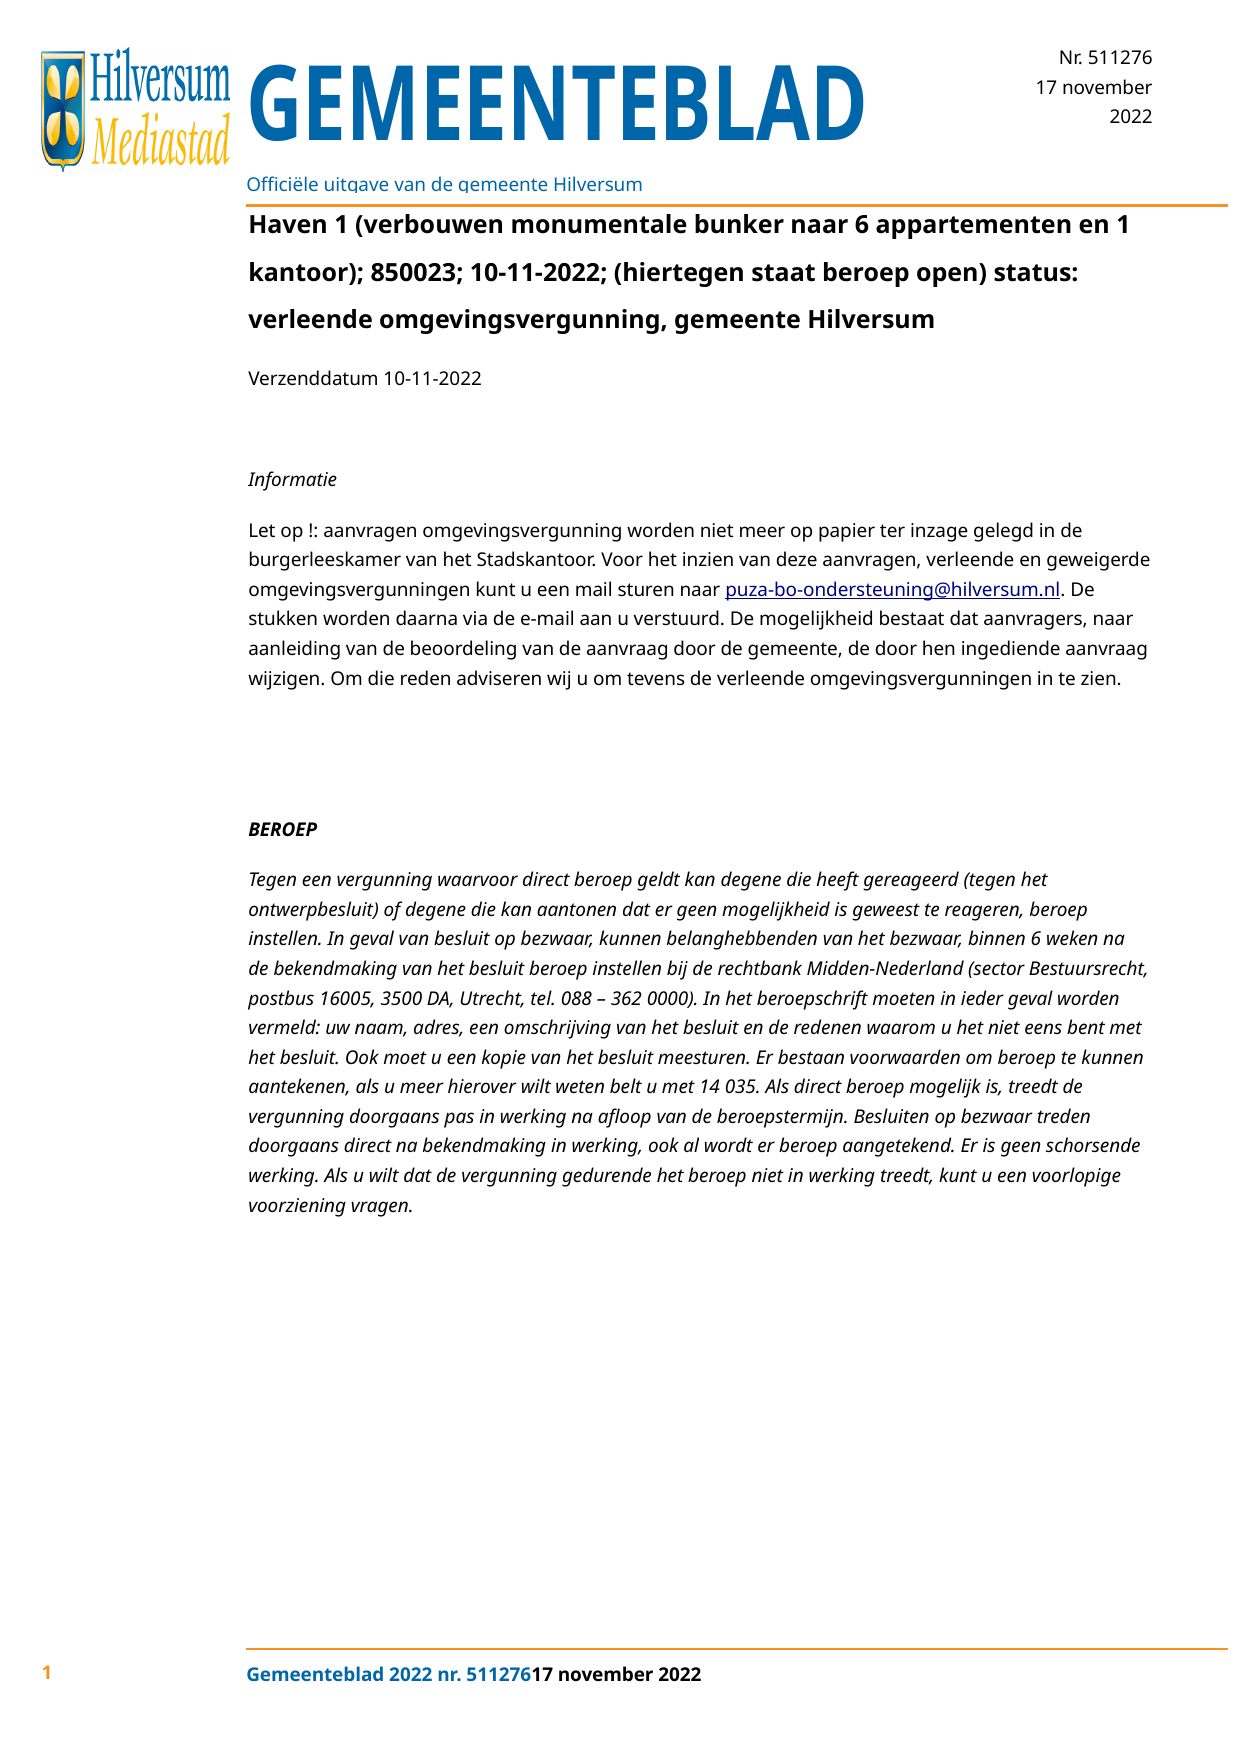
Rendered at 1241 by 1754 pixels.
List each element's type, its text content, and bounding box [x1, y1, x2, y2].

text Verzenddatum 10-11-2022 [248, 366, 1152, 391]
text Let op !: aanvragen omgevingsvergunning worden niet meer op papier ter inzage gelegd in de burgerleeskamer van het Stadskantoor. Voor het inzien van deze aanvragen, verleende en geweigerde omgevingsvergunningen kunt u een mail sturen naar puza-bo-ondersteuning@hilversum.nl. De stukken worden daarna via de e-mail aan u verstuurd. De mogelijkheid bestaat dat aanvragers, naar aanleiding van de beoordeling van de aanvraag door de gemeente, de door hen ingediende aanvraag wijzigen. Om die reden adviseren wij u om tevens de verleende omgevingsvergunningen in te zien. [248, 517, 1152, 690]
text BEROEP [248, 816, 1152, 842]
text Haven 1 (verbouwen monumentale bunker naar 6 appartementen en 1 kantoor); 850023; 10-11-2022; (hiertegen staat beroep open) status: verleende omgevingsvergunning, gemeente Hilversum [248, 207, 1152, 336]
text Tegen een vergunning waarvoor direct beroep geldt kan degene die heeft gereageerd (tegen het ontwerpbesluit) of degene die kan aantonen dat er geen mogelijkheid is geweest te reageren, beroep instellen. In geval van besluit op bezwaar, kunnen belanghebbenden van het bezwaar, binnen 6 weken na de bekendmaking van het besluit beroep instellen bij de rechtbank Midden-Nederland (sector Bestuursrecht, postbus 16005, 3500 DA, Utrecht, tel. 088 – 362 0000). In het beroepschrift moeten in ieder geval worden vermeld: uw naam, adres, een omschrijving van het besluit en de redenen waarom u het niet eens bent met het besluit. Ook moet u een kopie van het besluit meesturen. Er bestaan voorwaarden om beroep te kunnen aantekenen, als u meer hierover wilt weten belt u met 14 035. Als direct beroep mogelijk is, treedt de vergunning doorgaans pas in werking na afloop van de beroepstermijn. Besluiten op bezwaar treden doorgaans direct na bekendmaking in werking, ook al wordt er beroep aangetekend. Er is geen schorsende werking. Als u wilt dat de vergunning gedurende het beroep niet in werking treedt, kunt u een voorlopige voorziening vragen. [248, 866, 1152, 1217]
picture [41, 47, 231, 172]
text Informatie [248, 466, 1152, 492]
